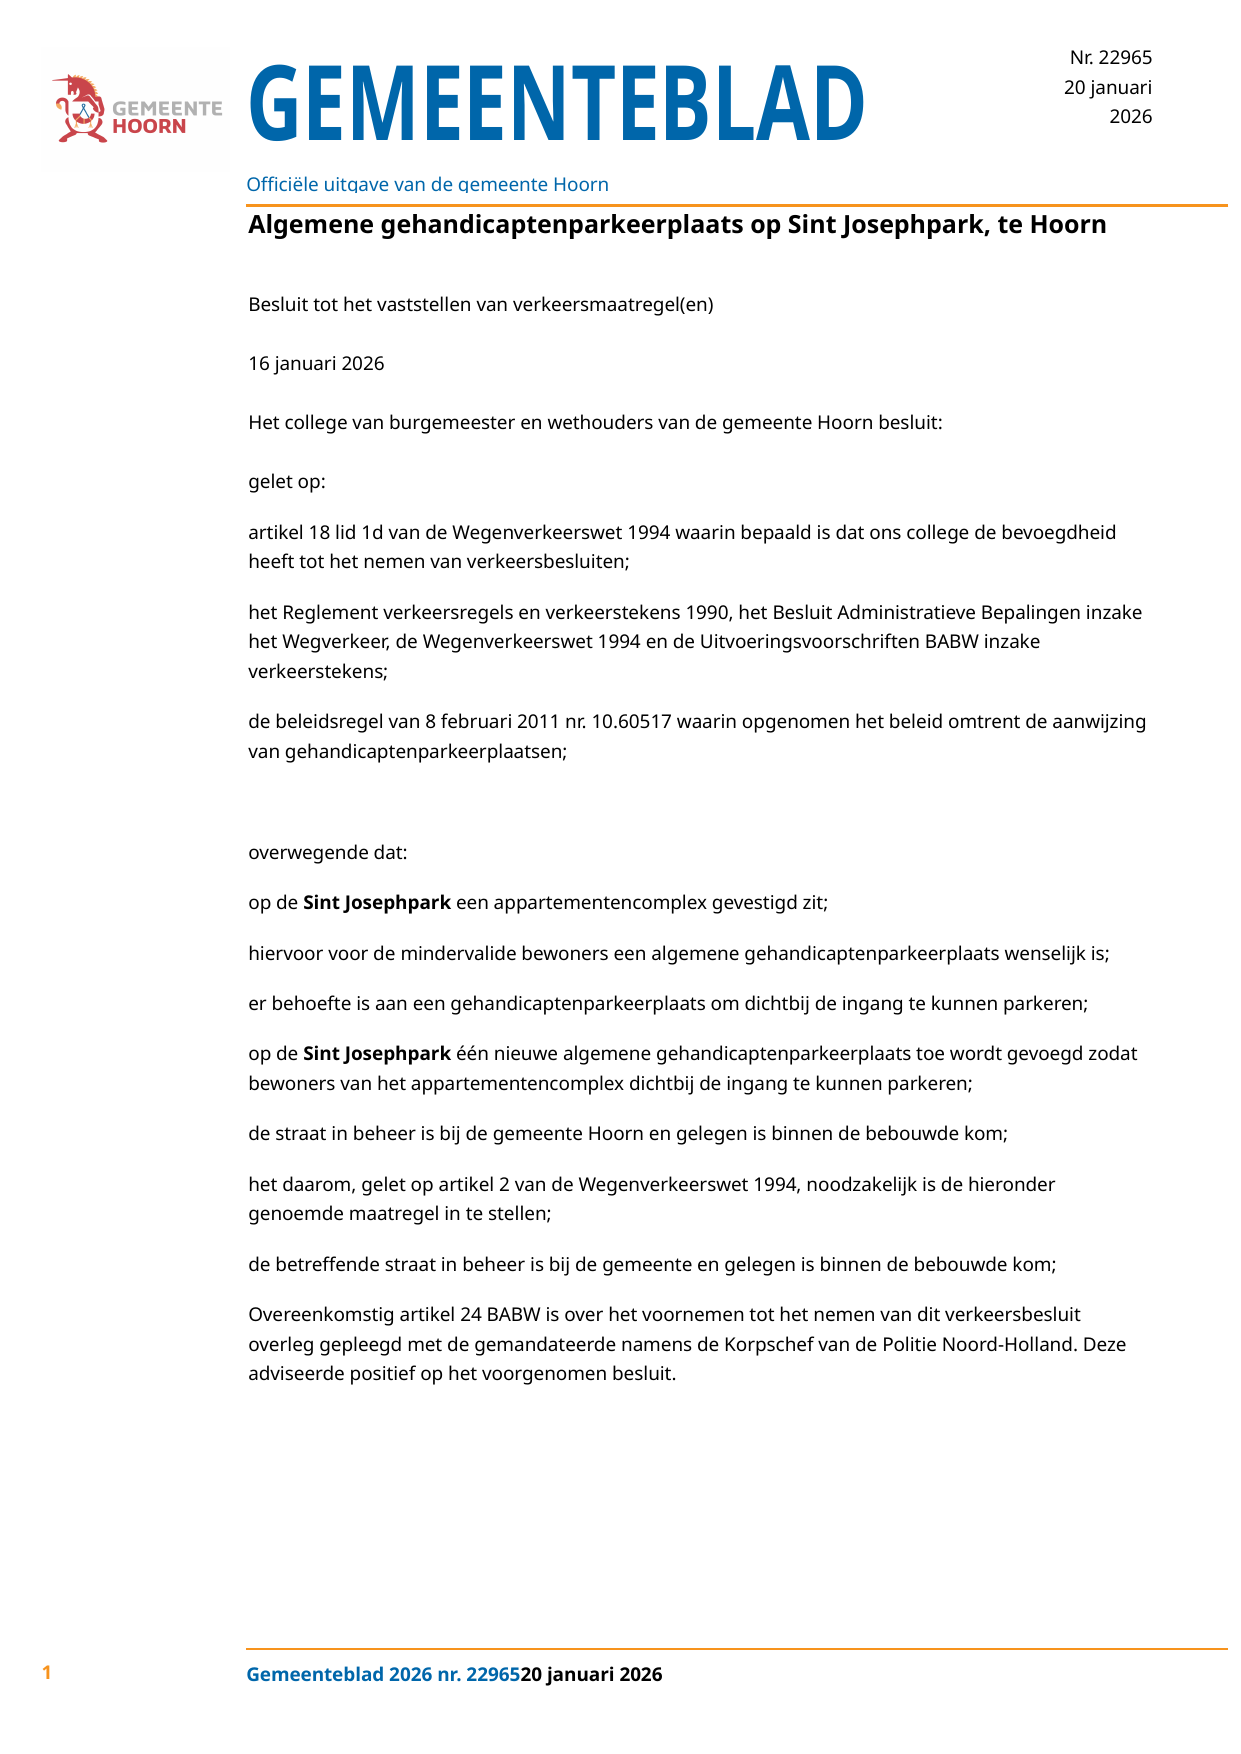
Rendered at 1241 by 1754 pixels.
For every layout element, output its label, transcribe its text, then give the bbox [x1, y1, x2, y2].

text hiervoor voor de mindervalide bewoners een algemene gehandicaptenparkeerplaats wenselijk is; [248, 940, 1152, 966]
text Algemene gehandicaptenparkeerplaats op Sint Josephpark, te Hoorn [248, 207, 1152, 241]
text op de Sint Josephpark één nieuwe algemene gehandicaptenparkeerplaats toe wordt gevoegd zodat bewoners van het appartementencomplex dichtbij de ingang te kunnen parkeren; [248, 1041, 1152, 1096]
text er behoefte is aan een gehandicaptenparkeerplaats om dichtbij de ingang te kunnen parkeren; [248, 990, 1152, 1016]
text op de Sint Josephpark een appartementencomplex gevestigd zit; [248, 889, 1152, 915]
text het Reglement verkeersregels en verkeerstekens 1990, het Besluit Administratieve Bepalingen inzake het Wegverkeer, de Wegenverkeerswet 1994 en de Uitvoeringsvoorschriften BABW inzake verkeerstekens; [248, 599, 1152, 684]
text artikel 18 lid 1d van de Wegenverkeerswet 1994 waarin bepaald is dat ons college de bevoegdheid heeft tot het nemen van verkeersbesluiten; [248, 519, 1152, 574]
text gelet op: [248, 468, 1152, 494]
text de betreffende straat in beheer is bij de gemeente en gelegen is binnen de bebouwde kom; [248, 1251, 1152, 1277]
text de straat in beheer is bij de gemeente Hoorn en gelegen is binnen de bebouwde kom; [248, 1121, 1152, 1146]
text het daarom, gelet op artikel 2 van de Wegenverkeerswet 1994, noodzakelijk is de hieronder genoemde maatregel in te stellen; [248, 1171, 1152, 1226]
text de beleidsregel van 8 februari 2011 nr. 10.60517 waarin opgenomen het beleid omtrent de aanwijzing van gehandicaptenparkeerplaatsen; [248, 708, 1152, 764]
text Overeenkomstig artikel 24 BABW is over het voornemen tot het nemen van dit verkeersbesluit overleg gepleegd met de gemandateerde namens de Korpschef van de Politie Noord-Holland. Deze adviseerde positief op het voorgenomen besluit. [248, 1301, 1152, 1386]
picture [41, 47, 231, 172]
text Besluit tot het vaststellen van verkeersmaatregel(en) [248, 291, 1152, 317]
text Het college van burgemeester en wethouders van de gemeente Hoorn besluit: [248, 409, 1152, 435]
text overwegende dat: [248, 839, 1152, 865]
text 16 januari 2026 [248, 350, 1152, 376]
